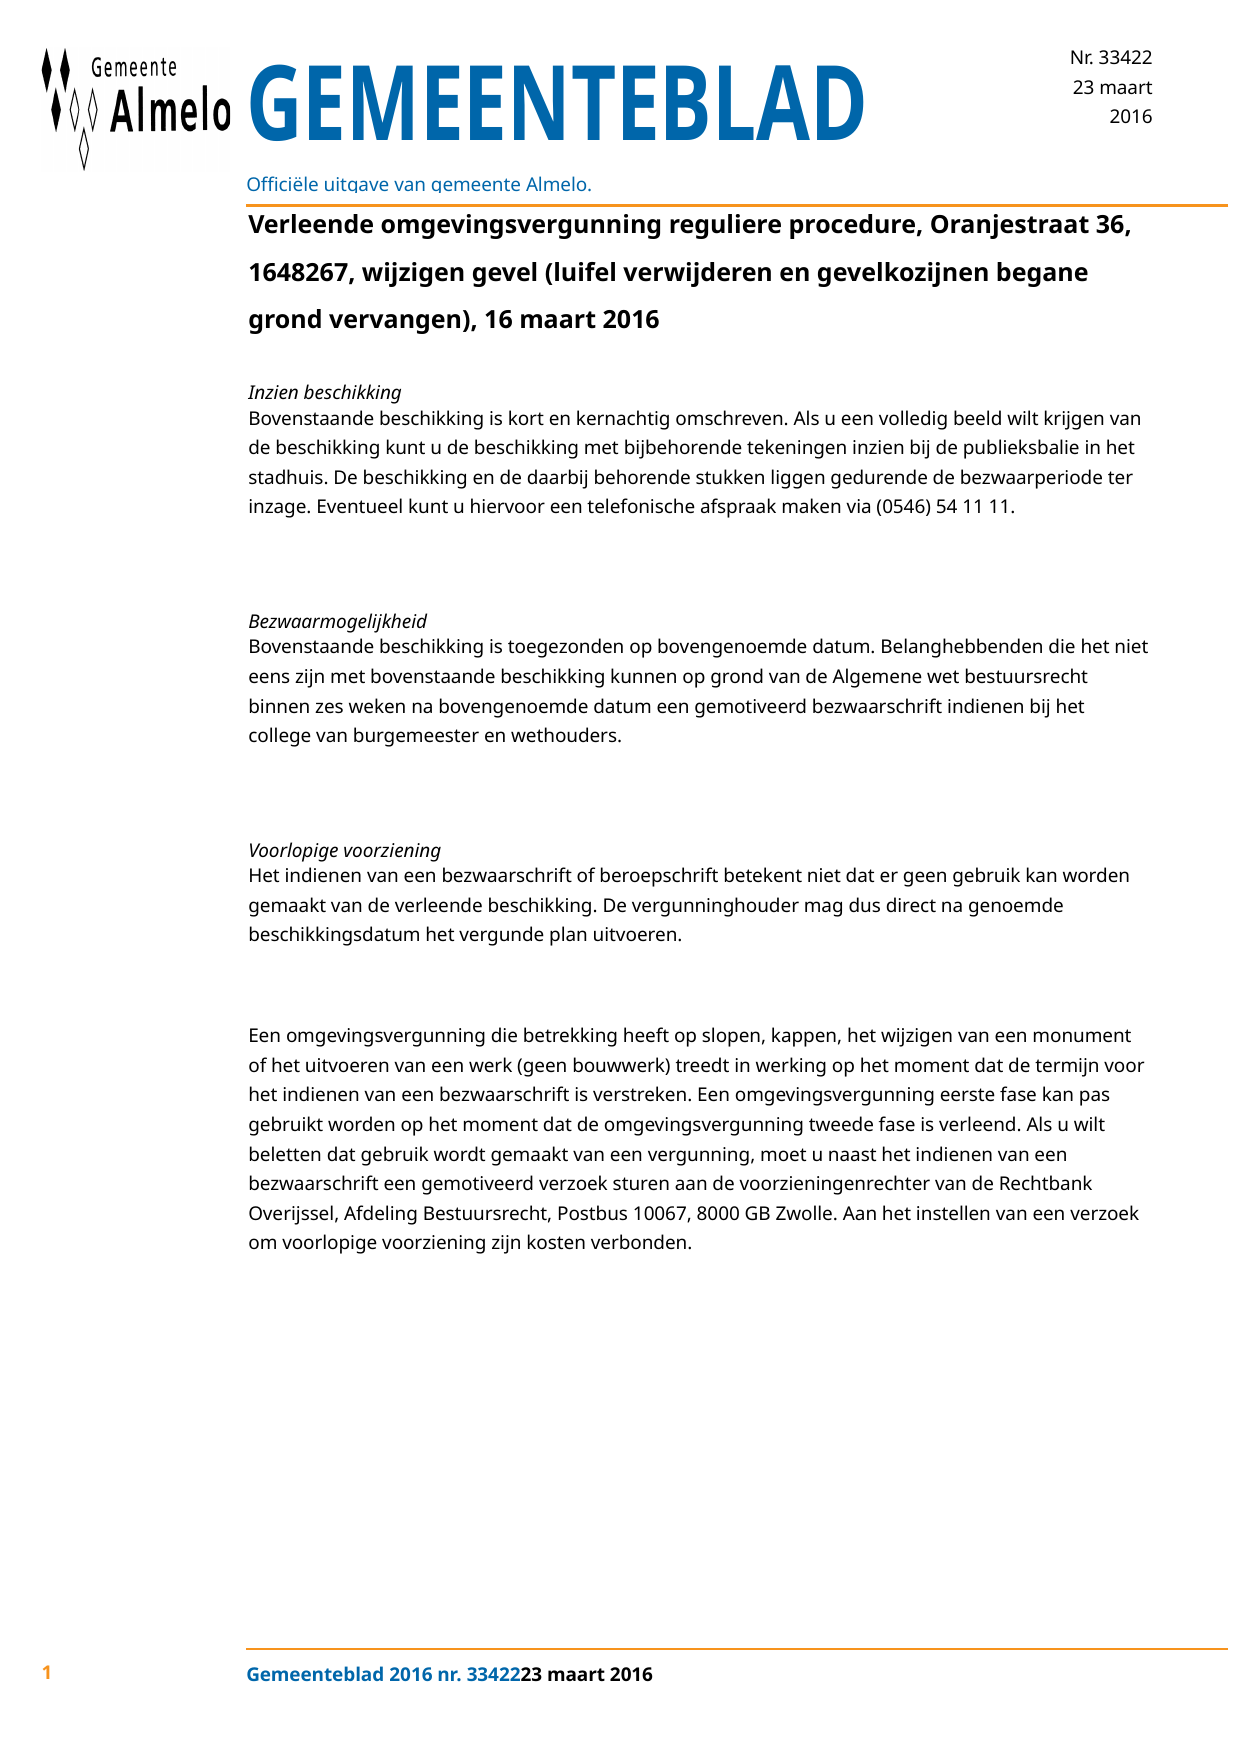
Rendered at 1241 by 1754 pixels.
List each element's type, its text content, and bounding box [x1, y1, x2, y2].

text Een omgevingsvergunning die betrekking heeft op slopen, kappen, het wijzigen van een monument of het uitvoeren van een werk (geen bouwwerk) treedt in werking op het moment dat de termijn voor het indienen van een bezwaarschrift is verstreken. Een omgevingsvergunning eerste fase kan pas gebruikt worden op het moment dat de omgevingsvergunning tweede fase is verleend. Als u wilt beletten dat gebruik wordt gemaakt van een vergunning, moet u naast het indienen van een bezwaarschrift een gemotiveerd verzoek sturen aan de voorzieningenrechter van de Rechtbank Overijssel, Afdeling Bestuursrecht, Postbus 10067, 8000 GB Zwolle. Aan het instellen van een verzoek om voorlopige voorziening zijn kosten verbonden. [248, 1022, 1152, 1255]
text Het indienen van een bezwaarschrift of beroepschrift betekent niet dat er geen gebruik kan worden gemaakt van de verleende beschikking. De vergunninghouder mag dus direct na genoemde beschikkingsdatum het vergunde plan uitvoeren. [248, 862, 1152, 947]
text Bovenstaande beschikking is kort en kernachtig omschreven. Als u een volledig beeld wilt krijgen van de beschikking kunt u de beschikking met bijbehorende tekeningen inzien bij de publieksbalie in het stadhuis. De beschikking en de daarbij behorende stukken liggen gedurende de bezwaarperiode ter inzage. Eventueel kunt u hiervoor een telefonische afspraak maken via (0546) 54 11 11. [248, 405, 1152, 519]
text Bovenstaande beschikking is toegezonden op bovengenoemde datum. Belanghebbenden die het niet eens zijn met bovenstaande beschikking kunnen op grond van de Algemene wet bestuursrecht binnen zes weken na bovengenoemde datum een gemotiveerd bezwaarschrift indienen bij het college van burgemeester en wethouders. [248, 634, 1152, 748]
text Inzien beschikking [248, 379, 1152, 405]
text Bezwaarmogelijkheid [248, 608, 1152, 634]
text Verleende omgevingsvergunning reguliere procedure, Oranjestraat 36, 1648267, wijzigen gevel (luifel verwijderen en gevelkozijnen begane grond vervangen), 16 maart 2016 [248, 207, 1152, 336]
picture [41, 47, 231, 172]
text Voorlopige voorziening [248, 837, 1152, 862]
